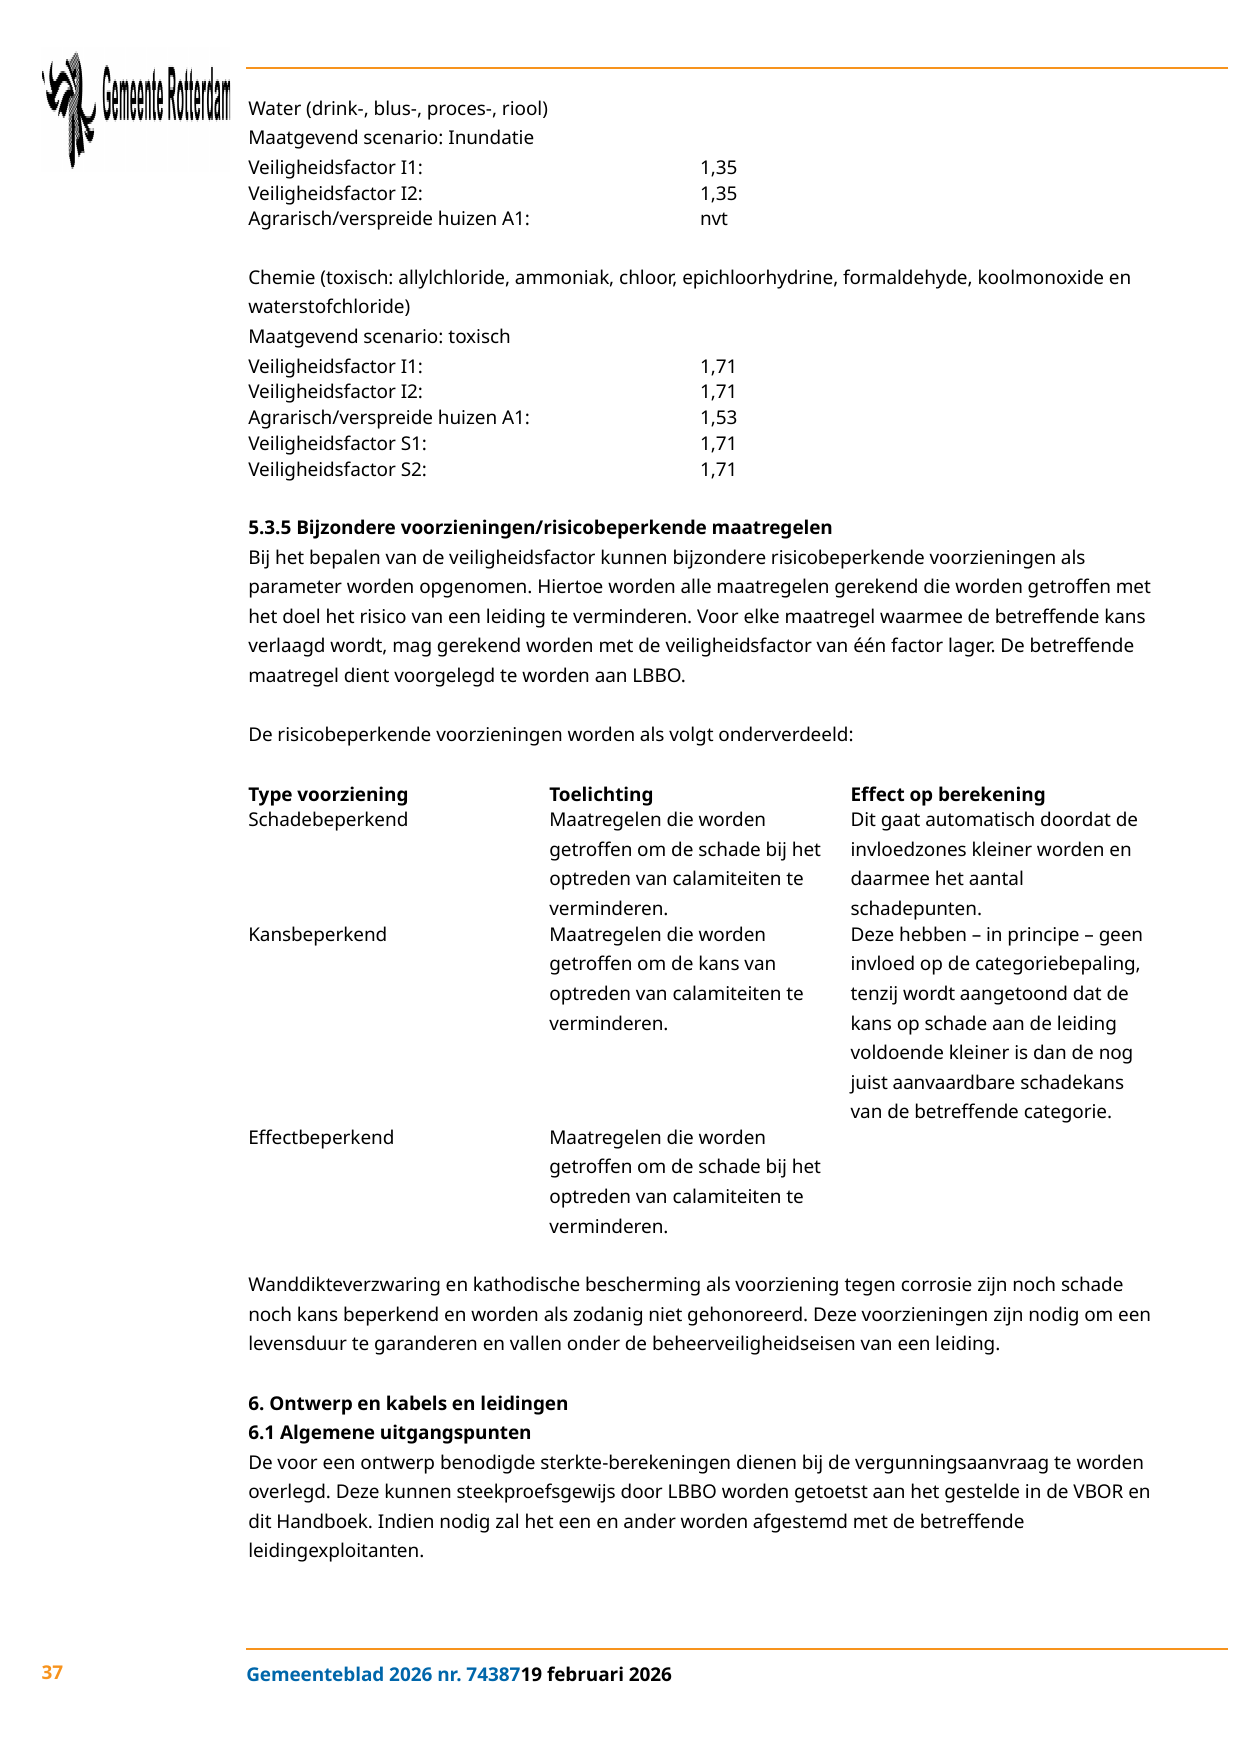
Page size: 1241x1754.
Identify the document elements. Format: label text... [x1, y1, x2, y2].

table_cell 1,71 [700, 379, 1152, 404]
table_cell Deze hebben – in principe – geen invloed op de categoriebepaling, tenzij wordt aangetoond dat de kans op schade aan de leiding voldoende kleiner is dan de nog juist aanvaardbare schadekans van de betreffende categorie. [850, 921, 1152, 1124]
table_cell Agrarisch/verspreide huizen A1: [248, 404, 700, 430]
table_cell 1,71 [700, 430, 1152, 456]
table_header Type voorziening [248, 781, 549, 806]
text Water (drink-, blus-, proces-, riool) [248, 95, 1152, 121]
text 6. Ontwerp en kabels en leidingen [248, 1390, 1152, 1416]
table_cell 1,71 [700, 456, 1152, 482]
table_cell Agrarisch/verspreide huizen A1: [248, 206, 700, 231]
table_cell nvt [700, 206, 1152, 231]
table_header Veiligheidsfactor I1: [248, 353, 700, 379]
text Wanddikteverzwaring en kathodische bescherming als voorziening tegen corrosie zijn noch schade noch kans beperkend en worden als zodanig niet gehonoreerd. Deze voorzieningen zijn nodig om een levensduur te garanderen en vallen onder de beheerveiligheidseisen van een leiding. [248, 1271, 1152, 1356]
table_cell Kansbeperkend [248, 921, 549, 1124]
table_header 1,71 [700, 353, 1152, 379]
table_cell Veiligheidsfactor S2: [248, 456, 700, 482]
table_cell Veiligheidsfactor I2: [248, 379, 700, 404]
table_cell Schadebeperkend [248, 806, 549, 921]
text 5.3.5 Bijzondere voorzieningen/risicobeperkende maatregelen [248, 514, 1152, 540]
table_cell Maatregelen die worden getroffen om de schade bij het optreden van calamiteiten te verminderen. [549, 1124, 850, 1239]
table_header Effect op berekening [850, 781, 1152, 806]
table_cell Dit gaat automatisch doordat de invloedzones kleiner worden en daarmee het aantal schadepunten. [850, 806, 1152, 921]
table_cell Maatregelen die worden getroffen om de kans van optreden van calamiteiten te verminderen. [549, 921, 850, 1124]
text Maatgevend scenario: Inundatie [248, 124, 1152, 150]
table_header Toelichting [549, 781, 850, 806]
table_header 1,35 [700, 154, 1152, 180]
table_cell 1,35 [700, 180, 1152, 206]
table_cell Effectbeperkend [248, 1124, 549, 1239]
text Bij het bepalen van de veiligheidsfactor kunnen bijzondere risicobeperkende voorzieningen als parameter worden opgenomen. Hiertoe worden alle maatregelen gerekend die worden getroffen met het doel het risico van een leiding te verminderen. Voor elke maatregel waarmee de betreffende kans verlaagd wordt, mag gerekend worden met de veiligheidsfactor van één factor lager. De betreffende maatregel dient voorgelegd te worden aan LBBO. [248, 544, 1152, 688]
table_cell [850, 1124, 1152, 1239]
table_cell Veiligheidsfactor S1: [248, 430, 700, 456]
picture [41, 47, 231, 172]
text Chemie (toxisch: allylchloride, ammoniak, chloor, epichloorhydrine, formaldehyde, koolmonoxide en waterstofchloride) [248, 264, 1152, 319]
text 6.1 Algemene uitgangspunten [248, 1419, 1152, 1445]
table_header Veiligheidsfactor I1: [248, 154, 700, 180]
table_cell 1,53 [700, 404, 1152, 430]
table_cell Maatregelen die worden getroffen om de schade bij het optreden van calamiteiten te verminderen. [549, 806, 850, 921]
text De voor een ontwerp benodigde sterkte-berekeningen dienen bij de vergunningsaanvraag te worden overlegd. Deze kunnen steekproefsgewijs door LBBO worden getoetst aan het gestelde in de VBOR en dit Handboek. Indien nodig zal het een en ander worden afgestemd met de betreffende leidingexploitanten. [248, 1449, 1152, 1563]
table_cell Veiligheidsfactor I2: [248, 180, 700, 206]
text Maatgevend scenario: toxisch [248, 323, 1152, 349]
text De risicobeperkende voorzieningen worden als volgt onderverdeeld: [248, 721, 1152, 747]
